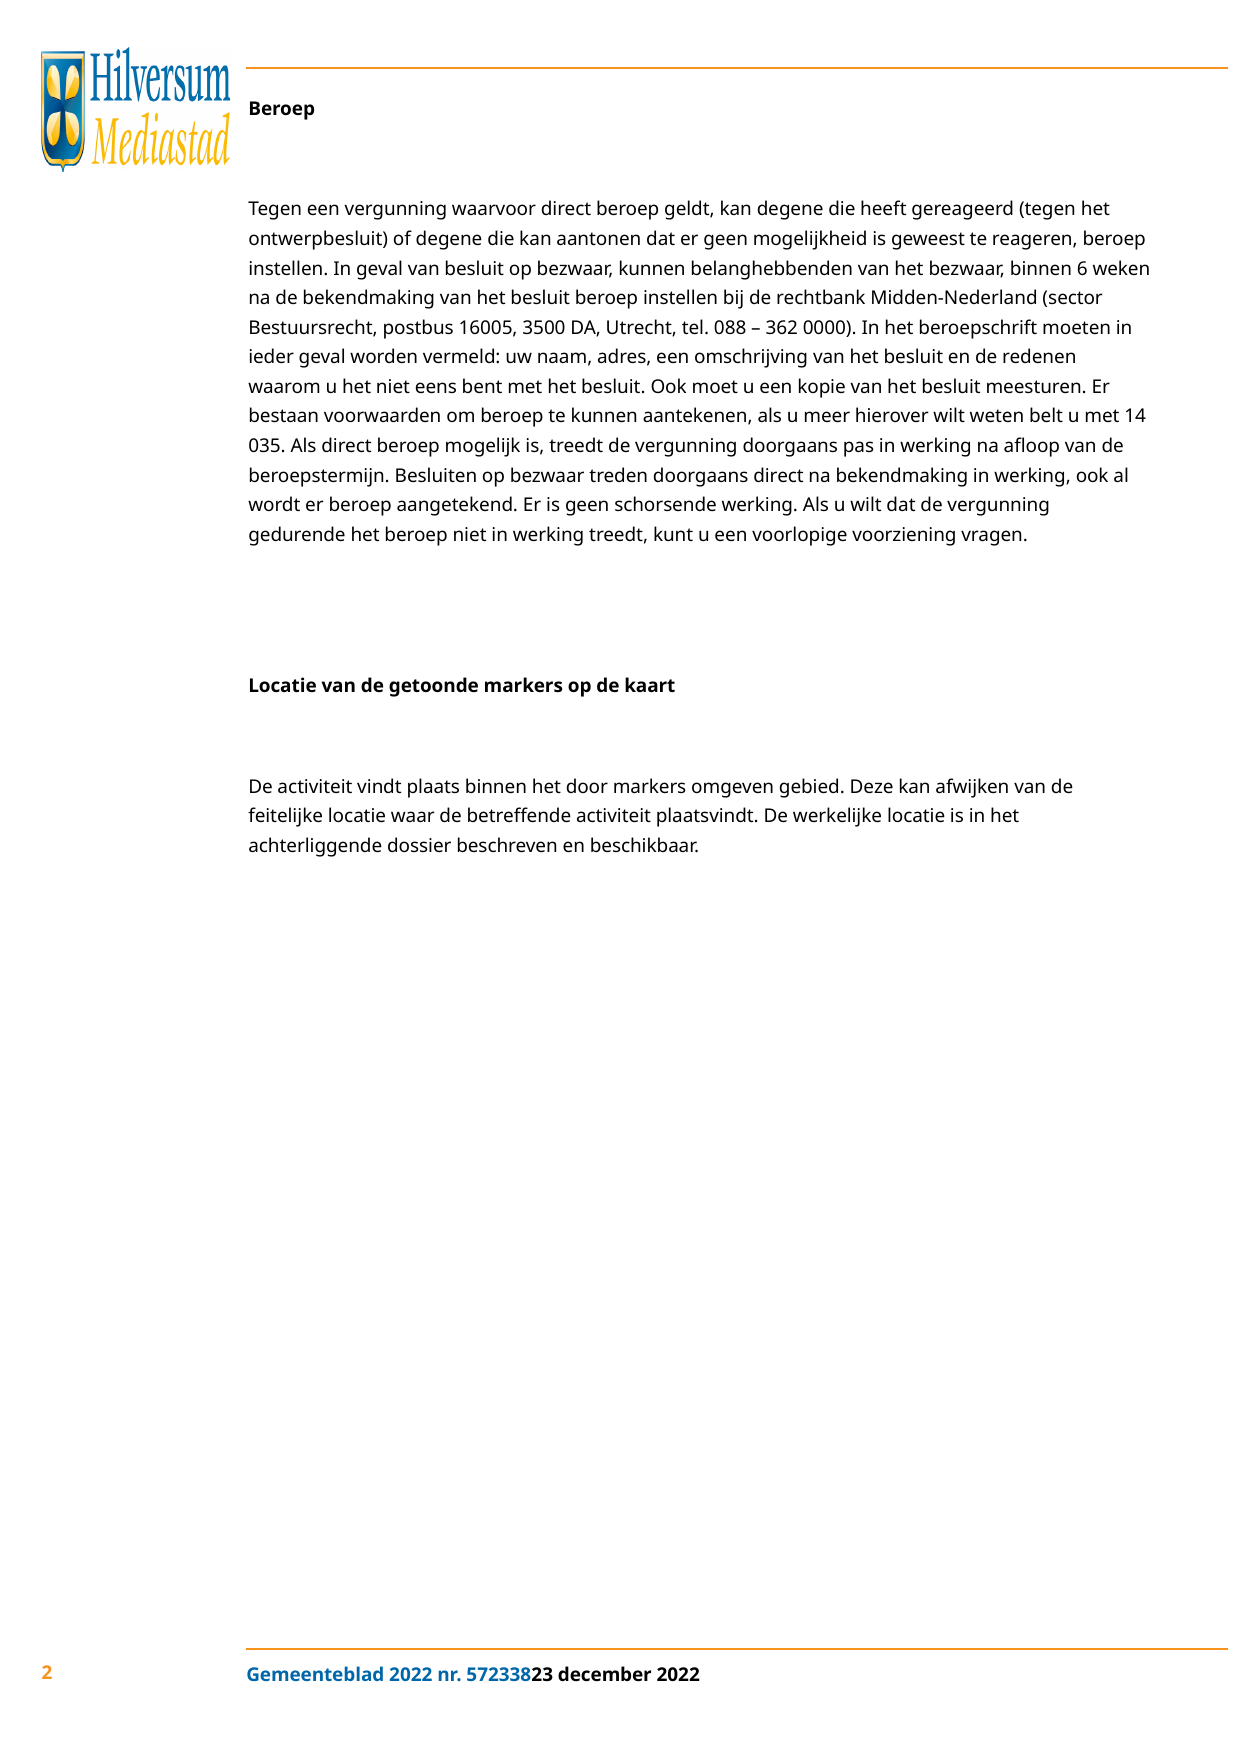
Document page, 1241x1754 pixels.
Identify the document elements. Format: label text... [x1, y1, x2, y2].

text Tegen een vergunning waarvoor direct beroep geldt, kan degene die heeft gereageerd (tegen het ontwerpbesluit) of degene die kan aantonen dat er geen mogelijkheid is geweest te reageren, beroep instellen. In geval van besluit op bezwaar, kunnen belanghebbenden van het bezwaar, binnen 6 weken na de bekendmaking van het besluit beroep instellen bij de rechtbank Midden-Nederland (sector Bestuursrecht, postbus 16005, 3500 DA, Utrecht, tel. 088 – 362 0000). In het beroepschrift moeten in ieder geval worden vermeld: uw naam, adres, een omschrijving van het besluit en de redenen waarom u het niet eens bent met het besluit. Ook moet u een kopie van het besluit meesturen. Er bestaan voorwaarden om beroep te kunnen aantekenen, als u meer hierover wilt weten belt u met 14 035. Als direct beroep mogelijk is, treedt de vergunning doorgaans pas in werking na afloop van de beroepstermijn. Besluiten op bezwaar treden doorgaans direct na bekendmaking in werking, ook al wordt er beroep aangetekend. Er is geen schorsende werking. Als u wilt dat de vergunning gedurende het beroep niet in werking treedt, kunt u een voorlopige voorziening vragen. [248, 196, 1152, 547]
picture [41, 47, 231, 172]
text Beroep [248, 95, 1152, 121]
text Locatie van de getoonde markers op de kaart [248, 672, 1152, 698]
text De activiteit vindt plaats binnen het door markers omgeven gebied. Deze kan afwijken van de feitelijke locatie waar de betreffende activiteit plaatsvindt. De werkelijke locatie is in het achterliggende dossier beschreven en beschikbaar. [248, 773, 1152, 858]
